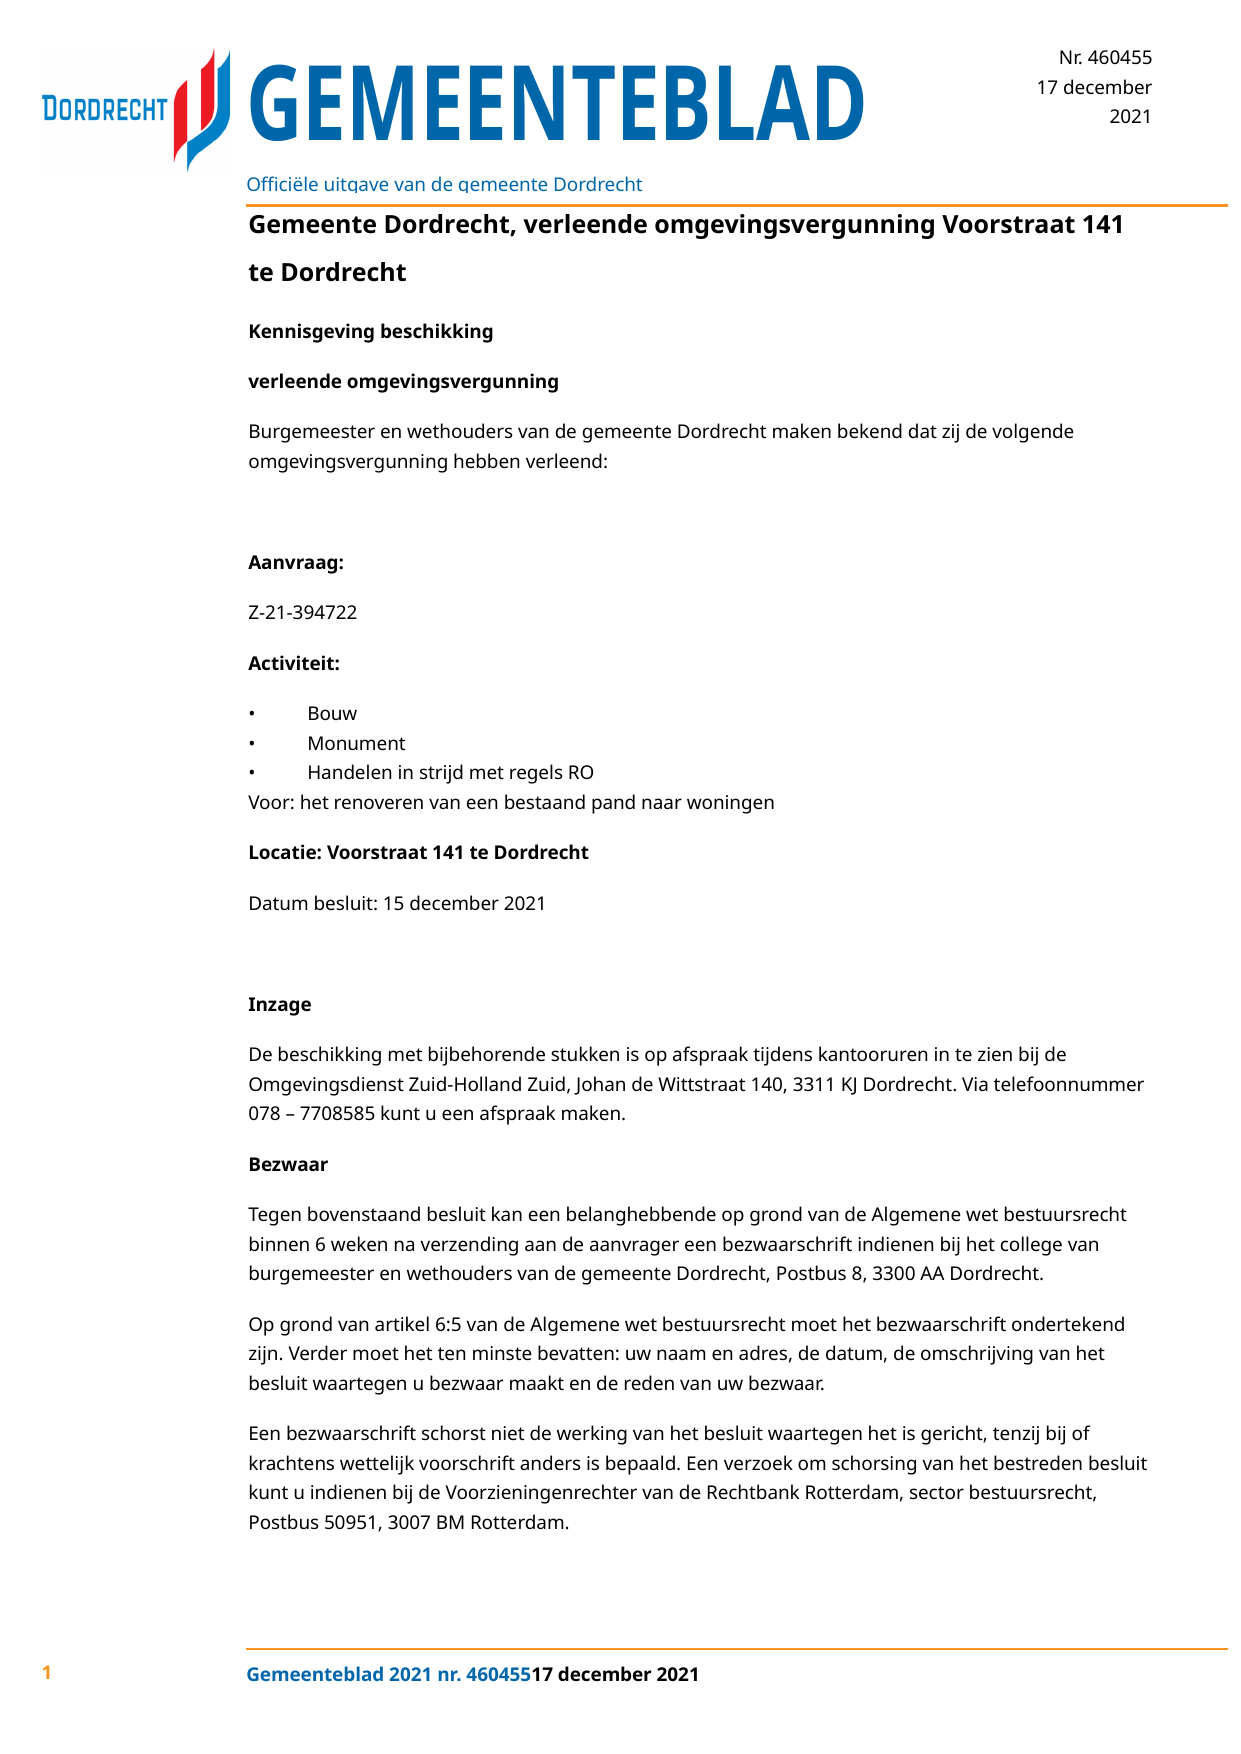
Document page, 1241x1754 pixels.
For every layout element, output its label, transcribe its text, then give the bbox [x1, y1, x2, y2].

text Activiteit: [248, 650, 1152, 676]
text Z-21-394722 [248, 599, 1152, 625]
picture [41, 47, 231, 172]
list Monument [248, 730, 1152, 756]
text Een bezwaarschrift schorst niet de werking van het besluit waartegen het is gericht, tenzij bij of krachtens wettelijk voorschrift anders is bepaald. Een verzoek om schorsing van het bestreden besluit kunt u indienen bij de Voorzieningenrechter van de Rechtbank Rotterdam, sector bestuursrecht, Postbus 50951, 3007 BM Rotterdam. [248, 1420, 1152, 1535]
text Op grond van artikel 6:5 van de Algemene wet bestuursrecht moet het bezwaarschrift ondertekend zijn. Verder moet het ten minste bevatten: uw naam en adres, de datum, de omschrijving van het besluit waartegen u bezwaar maakt en de reden van uw bezwaar. [248, 1311, 1152, 1396]
text Burgemeester en wethouders van de gemeente Dordrecht maken bekend dat zij de volgende omgevingsvergunning hebben verleend: [248, 419, 1152, 474]
list Handelen in strijd met regels RO [248, 759, 1152, 785]
text Kennisgeving beschikking [248, 318, 1152, 344]
text Locatie: Voorstraat 141 te Dordrecht [248, 839, 1152, 865]
text verleende omgevingsvergunning [248, 368, 1152, 394]
text Aanvraag: [248, 549, 1152, 575]
text Tegen bovenstaand besluit kan een belanghebbende op grond van de Algemene wet bestuursrecht binnen 6 weken na verzending aan de aanvrager een bezwaarschrift indienen bij het college van burgemeester en wethouders van de gemeente Dordrecht, Postbus 8, 3300 AA Dordrecht. [248, 1201, 1152, 1286]
text Voor: het renoveren van een bestaand pand naar woningen [248, 789, 1152, 815]
text Gemeente Dordrecht, verleende omgevingsvergunning Voorstraat 141 te Dordrecht [248, 207, 1152, 288]
list Bouw [248, 700, 1152, 726]
text Datum besluit: 15 december 2021 [248, 890, 1152, 916]
text Bezwaar [248, 1151, 1152, 1177]
text Inzage [248, 991, 1152, 1017]
text De beschikking met bijbehorende stukken is op afspraak tijdens kantooruren in te zien bij de Omgevingsdienst Zuid-Holland Zuid, Johan de Wittstraat 140, 3311 KJ Dordrecht. Via telefoonnummer 078 – 7708585 kunt u een afspraak maken. [248, 1041, 1152, 1126]
